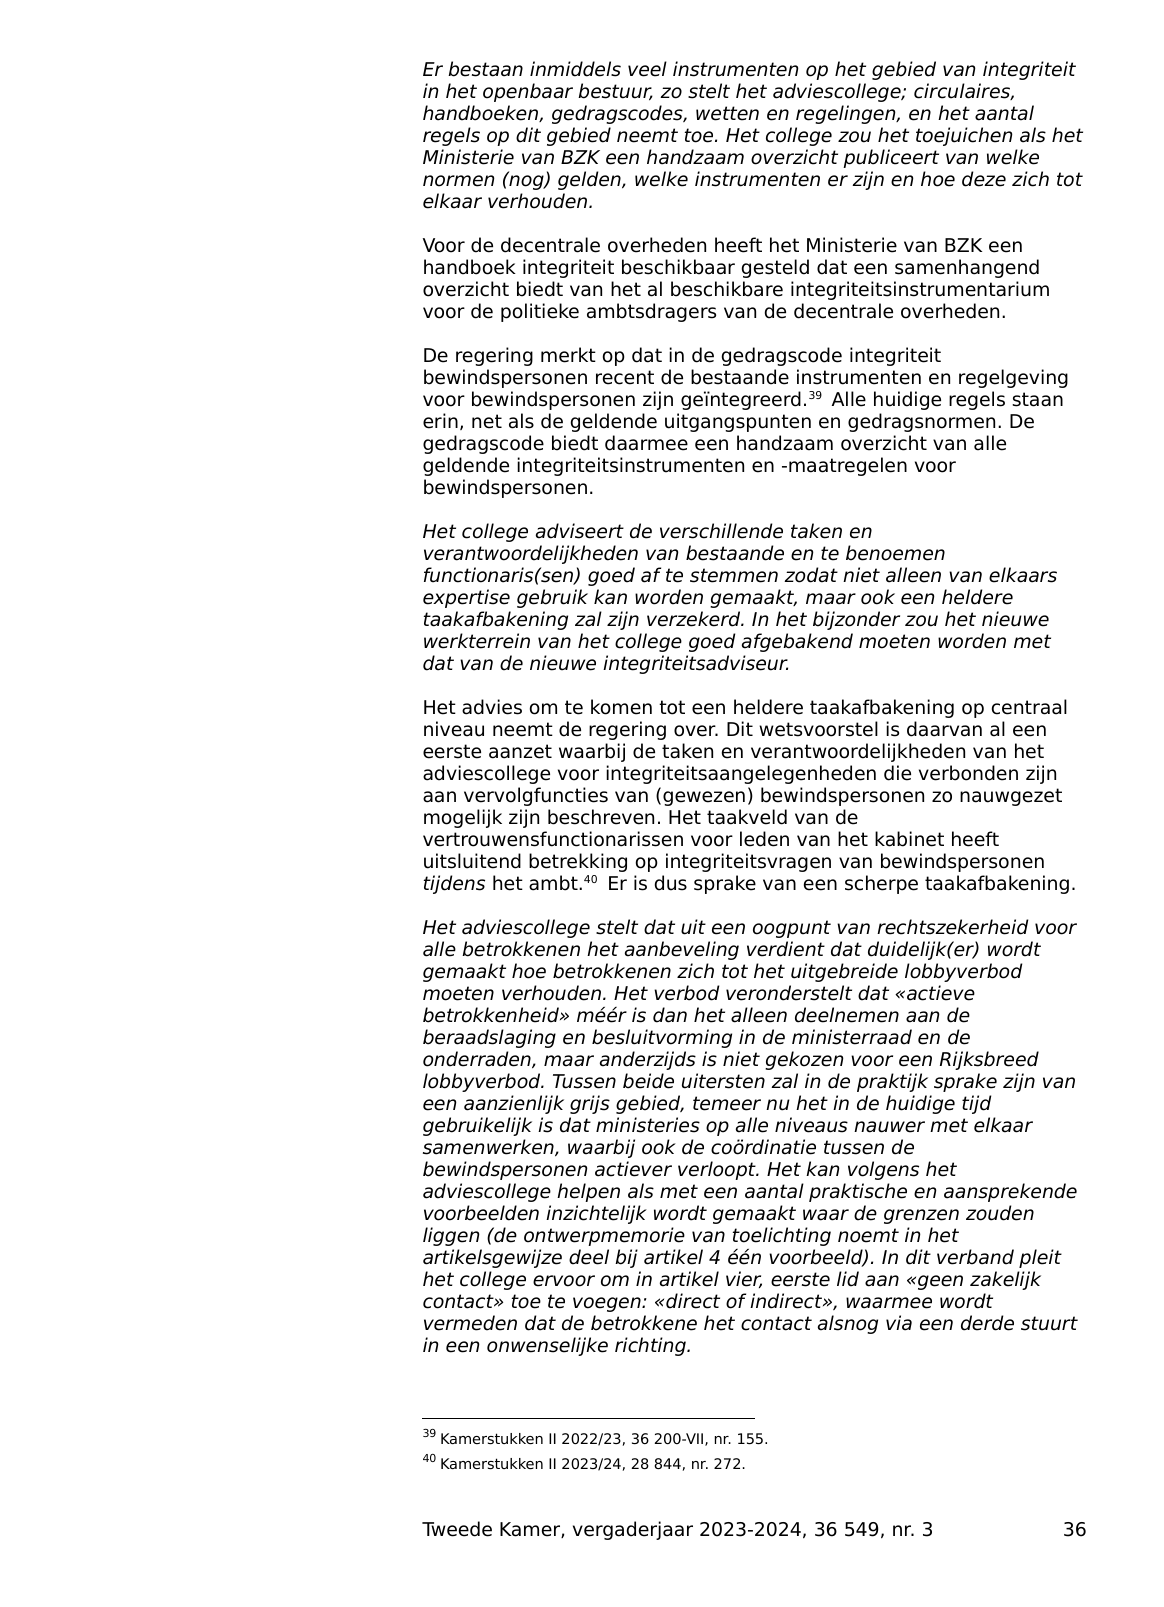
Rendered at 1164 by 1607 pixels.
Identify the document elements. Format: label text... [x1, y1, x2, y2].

text Het adviescollege stelt dat uit een oogpunt van rechtszekerheid voor alle betrokkenen het aanbeveling verdient dat duidelijk(er) wordt gemaakt hoe betrokkenen zich tot het uitgebreide lobbyverbod moeten verhouden. Het verbod veronderstelt dat «actieve betrokkenheid» méér is dan het alleen deelnemen aan de beraadslaging en besluitvorming in de ministerraad en de onderraden, maar anderzijds is niet gekozen voor een Rijksbreed lobbyverbod. Tussen beide uitersten zal in de praktijk sprake zijn van een aanzienlijk grijs gebied, temeer nu het in de huidige tijd gebruikelijk is dat ministeries op alle niveaus nauwer met elkaar samenwerken, waarbij ook de coördinatie tussen de bewindspersonen actiever verloopt. Het kan volgens het adviescollege helpen als met een aantal praktische en aansprekende voorbeelden inzichtelijk wordt gemaakt waar de grenzen zouden liggen (de ontwerpmemorie van toelichting noemt in het artikelsgewijze deel bij artikel 4 één voorbeeld). In dit verband pleit het college ervoor om in artikel vier, eerste lid aan «geen zakelijk contact» toe te voegen: «direct of indirect», waarmee wordt vermeden dat de betrokkene het contact alsnog via een derde stuurt in een onwenselijke richting. [422, 917, 1087, 1357]
text Kamerstukken II 2022/23, 36 200-VII, nr. 155. [422, 1427, 1087, 1449]
text Kamerstukken II 2023/24, 28 844, nr. 272. [422, 1452, 1087, 1474]
text Het college adviseert de verschillende taken en verantwoordelijkheden van bestaande en te benoemen functionaris(sen) goed af te stemmen zodat niet alleen van elkaars expertise gebruik kan worden gemaakt, maar ook een heldere taakafbakening zal zijn verzekerd. In het bijzonder zou het nieuwe werkterrein van het college goed afgebakend moeten worden met dat van de nieuwe integriteitsadviseur. [422, 521, 1087, 675]
text Het advies om te komen tot een heldere taakafbakening op centraal niveau neemt de regering over. Dit wetsvoorstel is daarvan al een eerste aanzet waarbij de taken en verantwoordelijkheden van het adviescollege voor integriteitsaangelegenheden die verbonden zijn aan vervolgfuncties van (gewezen) bewindspersonen zo nauwgezet mogelijk zijn beschreven. Het taakveld van de vertrouwensfunctionarissen voor leden van het kabinet heeft uitsluitend betrekking op integriteitsvragen van bewindspersonen tijdens het ambt. Er is dus sprake van een scherpe taakafbakening. [422, 697, 1087, 895]
text Voor de decentrale overheden heeft het Ministerie van BZK een handboek integriteit beschikbaar gesteld dat een samenhangend overzicht biedt van het al beschikbare integriteitsinstrumentarium voor de politieke ambtsdragers van de decentrale overheden. [422, 235, 1087, 323]
text De regering merkt op dat in de gedragscode integriteit bewindspersonen recent de bestaande instrumenten en regelgeving voor bewindspersonen zijn geïntegreerd. Alle huidige regels staan erin, net als de geldende uitgangspunten en gedragsnormen. De gedragscode biedt daarmee een handzaam overzicht van alle geldende integriteitsinstrumenten en -maatregelen voor bewindspersonen. [422, 345, 1087, 499]
text Er bestaan inmiddels veel instrumenten op het gebied van integriteit in het openbaar bestuur, zo stelt het adviescollege; circulaires, handboeken, gedragscodes, wetten en regelingen, en het aantal regels op dit gebied neemt toe. Het college zou het toejuichen als het Ministerie van BZK een handzaam overzicht publiceert van welke normen (nog) gelden, welke instrumenten er zijn en hoe deze zich tot elkaar verhouden. [422, 59, 1087, 213]
